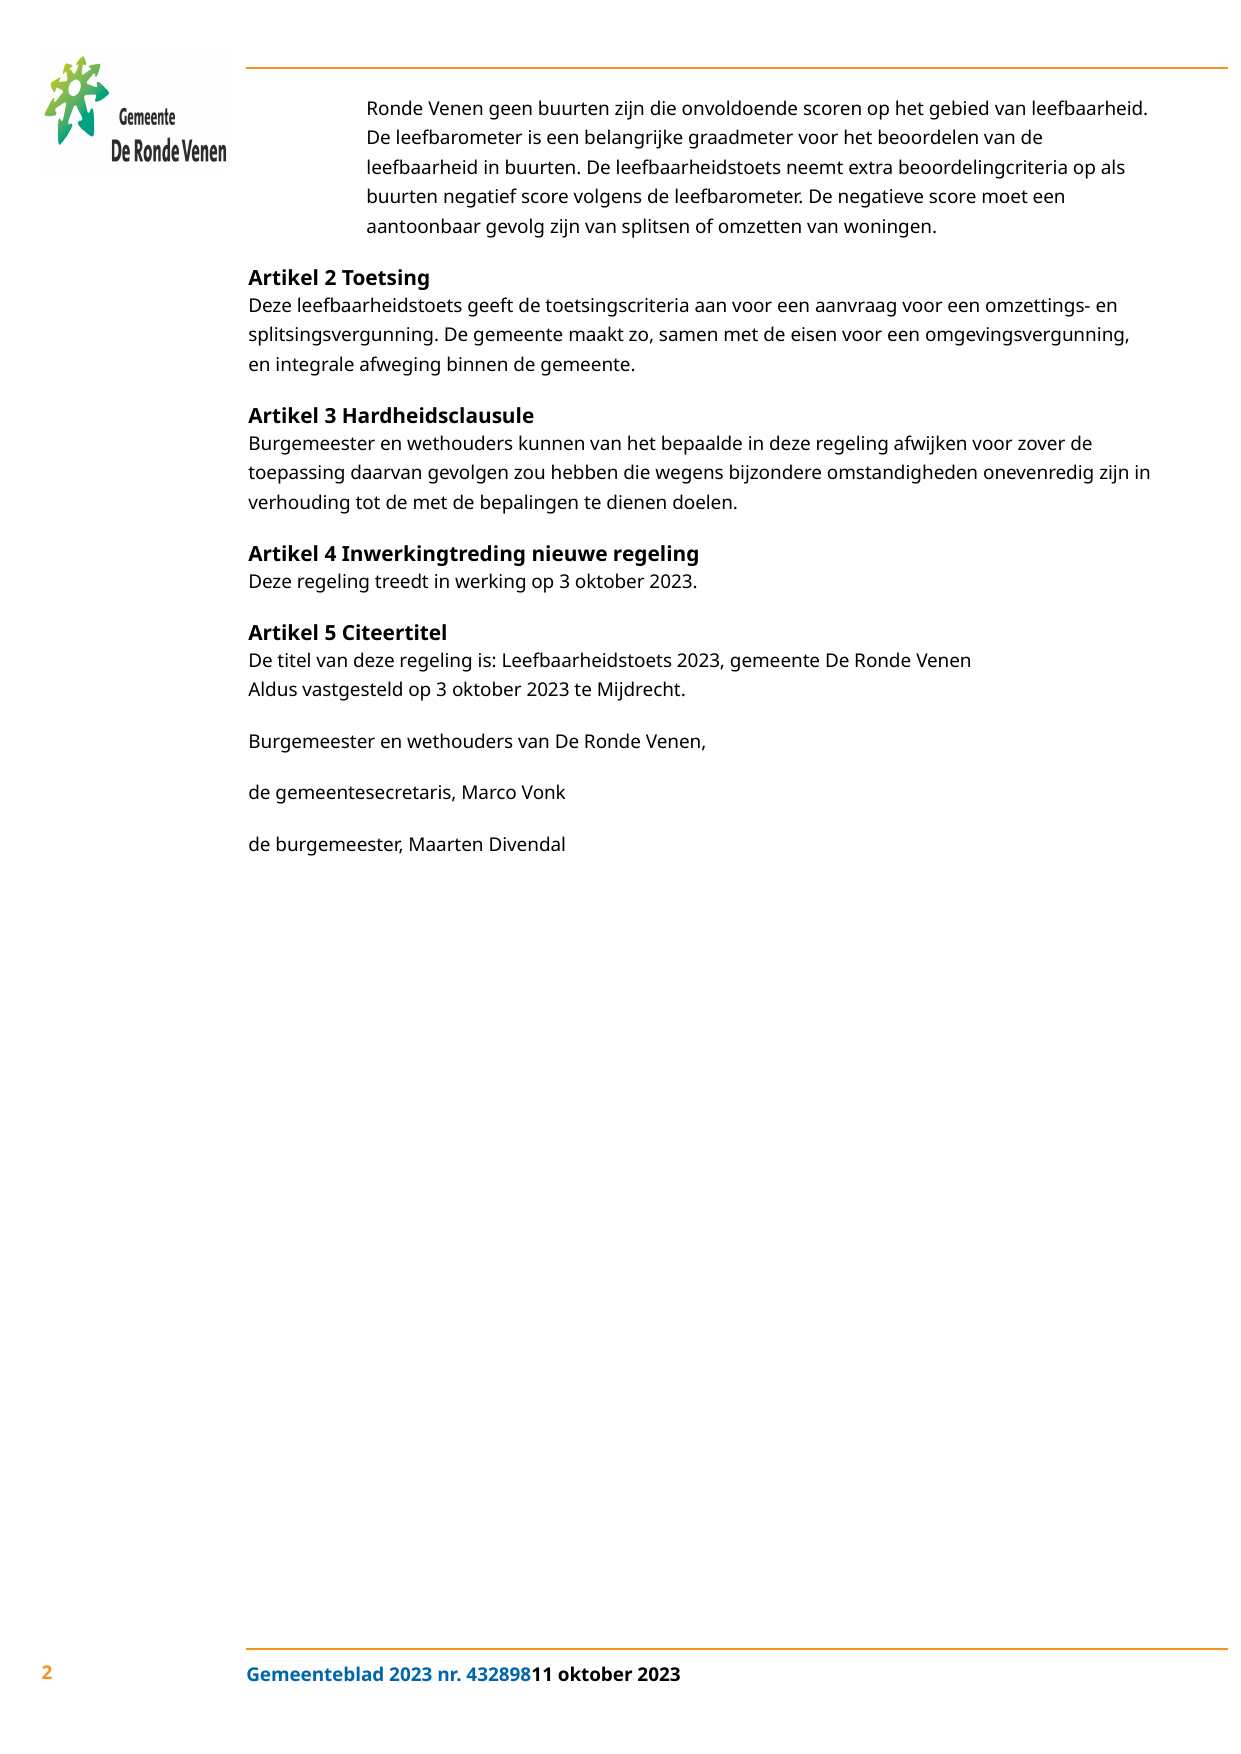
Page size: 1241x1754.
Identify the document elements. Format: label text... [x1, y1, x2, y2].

text Deze regeling treedt in werking op 3 oktober 2023. [248, 568, 1152, 594]
text Artikel 3 Hardheidsclausule [248, 402, 1152, 430]
text Artikel 2 Toetsing [248, 263, 1152, 292]
picture [41, 47, 231, 172]
text de burgemeester, Maarten Divendal [248, 831, 1152, 857]
text de gemeentesecretaris, Marco Vonk [248, 779, 1152, 805]
text De titel van deze regeling is: Leefbaarheidstoets 2023, gemeente De Ronde Venen [248, 647, 1152, 673]
text Burgemeester en wethouders van De Ronde Venen, [248, 728, 1152, 754]
text Burgemeester en wethouders kunnen van het bepaalde in deze regeling afwijken voor zover de toepassing daarvan gevolgen zou hebben die wegens bijzondere omstandigheden onevenredig zijn in verhouding tot de met de bepalingen te dienen doelen. [248, 430, 1152, 515]
text Artikel 5 Citeertitel [248, 618, 1152, 647]
text Aldus vastgesteld op 3 oktober 2023 te Mijdrecht. [248, 676, 1152, 702]
list Ronde Venen geen buurten zijn die onvoldoende scoren op het gebied van leefbaarheid. De leefbarometer is een belangrijke graadmeter voor het beoordelen van de leefbaarheid in buurten. De leefbaarheidstoets neemt extra beoordelingcriteria op als buurten negatief score volgens de leefbarometer. De negatieve score moet een aantoonbaar gevolg zijn van splitsen of omzetten van woningen. [307, 95, 1152, 239]
text Artikel 4 Inwerkingtreding nieuwe regeling [248, 539, 1152, 568]
text Deze leefbaarheidstoets geeft de toetsingscriteria aan voor een aanvraag voor een omzettings- en splitsingsvergunning. De gemeente maakt zo, samen met de eisen voor een omgevingsvergunning, en integrale afweging binnen de gemeente. [248, 292, 1152, 377]
